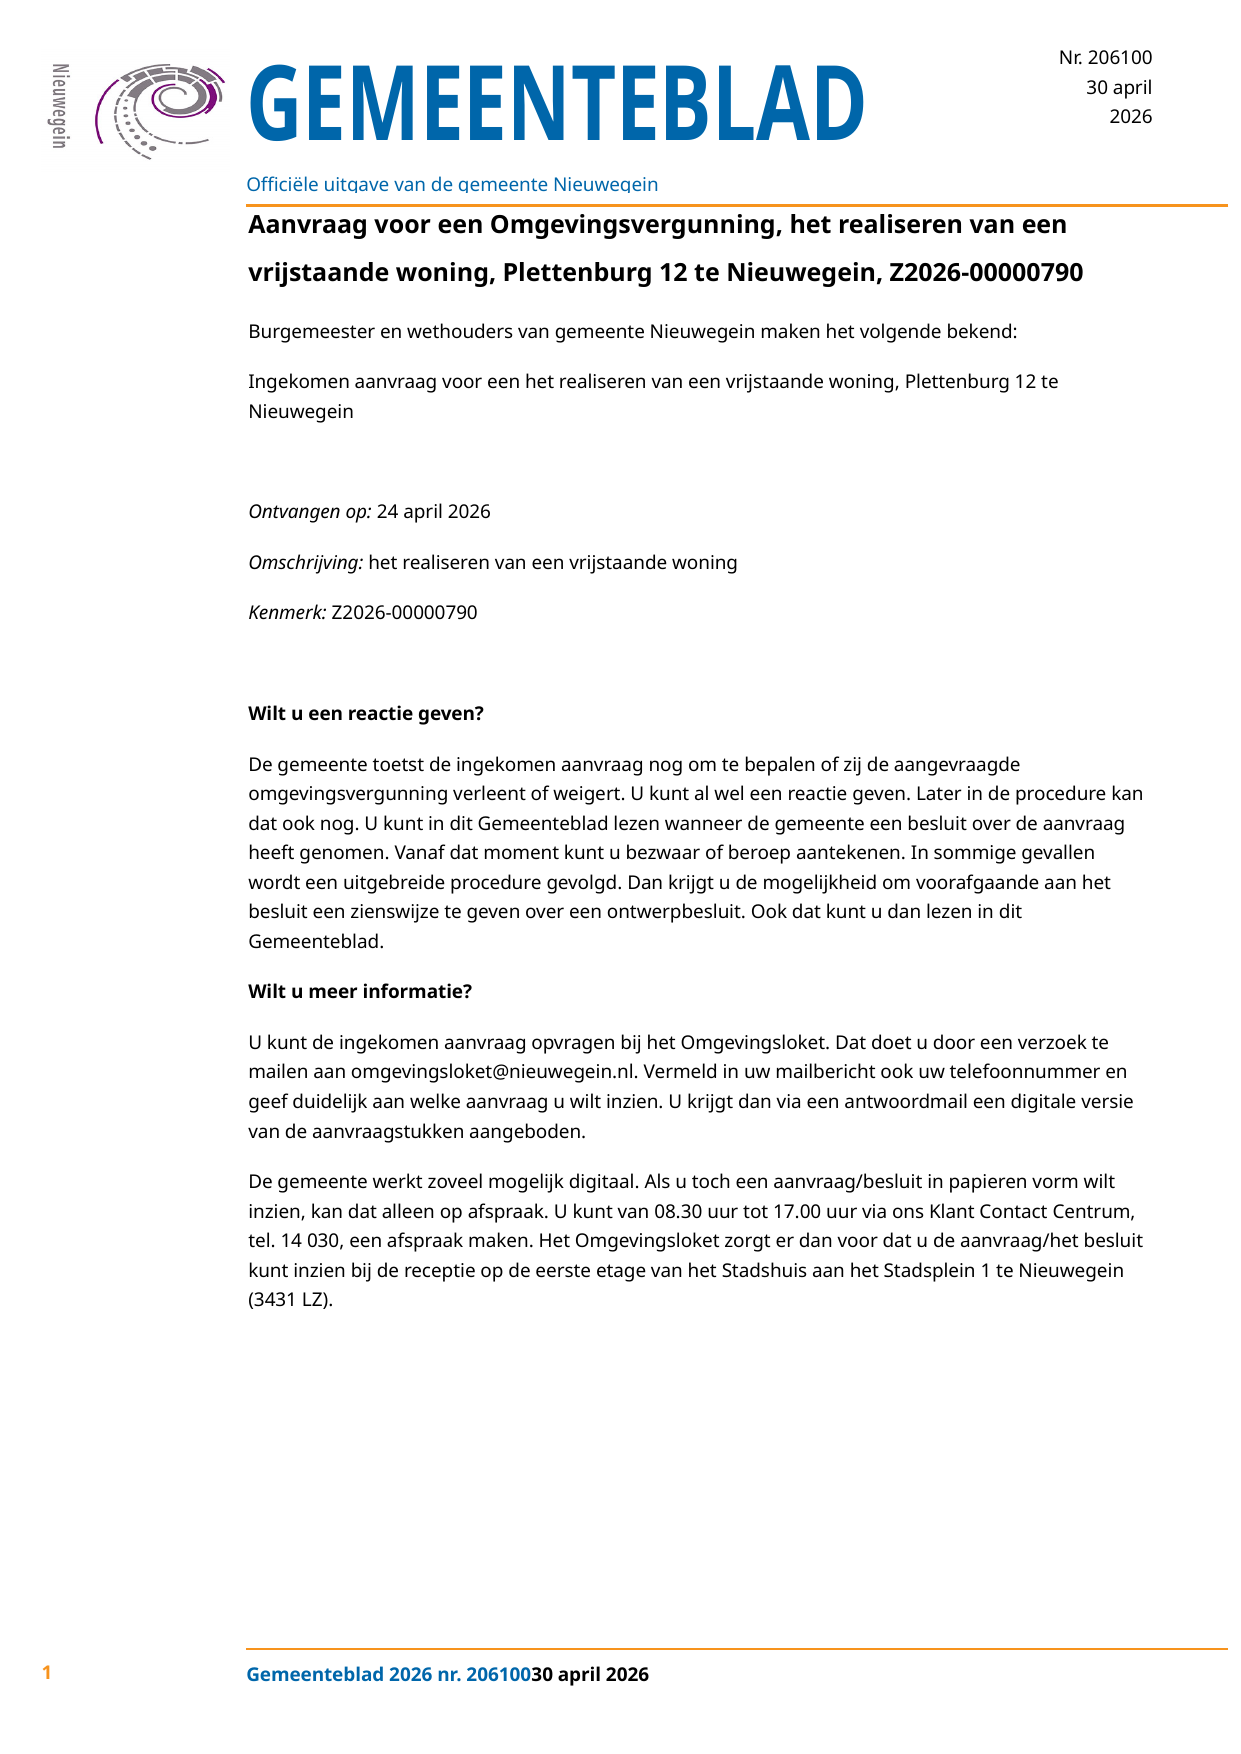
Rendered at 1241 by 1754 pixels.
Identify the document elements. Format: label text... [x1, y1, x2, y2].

text Wilt u meer informatie? [248, 979, 1152, 1004]
text Ingekomen aanvraag voor een het realiseren van een vrijstaande woning, Plettenburg 12 te Nieuwegein [248, 368, 1152, 424]
text Omschrijving: het realiseren van een vrijstaande woning [248, 549, 1152, 575]
picture [41, 47, 231, 172]
text Aanvraag voor een Omgevingsvergunning, het realiseren van een vrijstaande woning, Plettenburg 12 te Nieuwegein, Z2026-00000790 [248, 207, 1152, 288]
text Ontvangen op: 24 april 2026 [248, 499, 1152, 524]
text Burgemeester en wethouders van gemeente Nieuwegein maken het volgende bekend: [248, 318, 1152, 344]
text Wilt u een reactie geven? [248, 700, 1152, 726]
text Kenmerk: Z2026-00000790 [248, 599, 1152, 625]
text U kunt de ingekomen aanvraag opvragen bij het Omgevingsloket. Dat doet u door een verzoek te mailen aan omgevingsloket@nieuwegein.nl. Vermeld in uw mailbericht ook uw telefoonnummer en geef duidelijk aan welke aanvraag u wilt inzien. U krijgt dan via een antwoordmail een digitale versie van de aanvraagstukken aangeboden. [248, 1029, 1152, 1144]
text De gemeente toetst de ingekomen aanvraag nog om te bepalen of zij de aangevraagde omgevingsvergunning verleent of weigert. U kunt al wel een reactie geven. Later in de procedure kan dat ook nog. U kunt in dit Gemeenteblad lezen wanneer de gemeente een besluit over de aanvraag heeft genomen. Vanaf dat moment kunt u bezwaar of beroep aantekenen. In sommige gevallen wordt een uitgebreide procedure gevolgd. Dan krijgt u de mogelijkheid om voorafgaande aan het besluit een zienswijze te geven over een ontwerpbesluit. Ook dat kunt u dan lezen in dit Gemeenteblad. [248, 751, 1152, 954]
text De gemeente werkt zoveel mogelijk digitaal. Als u toch een aanvraag/besluit in papieren vorm wilt inzien, kan dat alleen op afspraak. U kunt van 08.30 uur tot 17.00 uur via ons Klant Contact Centrum, tel. 14 030, een afspraak maken. Het Omgevingsloket zorgt er dan voor dat u de aanvraag/het besluit kunt inzien bij de receptie op de eerste etage van het Stadshuis aan het Stadsplein 1 te Nieuwegein (3431 LZ). [248, 1168, 1152, 1312]
